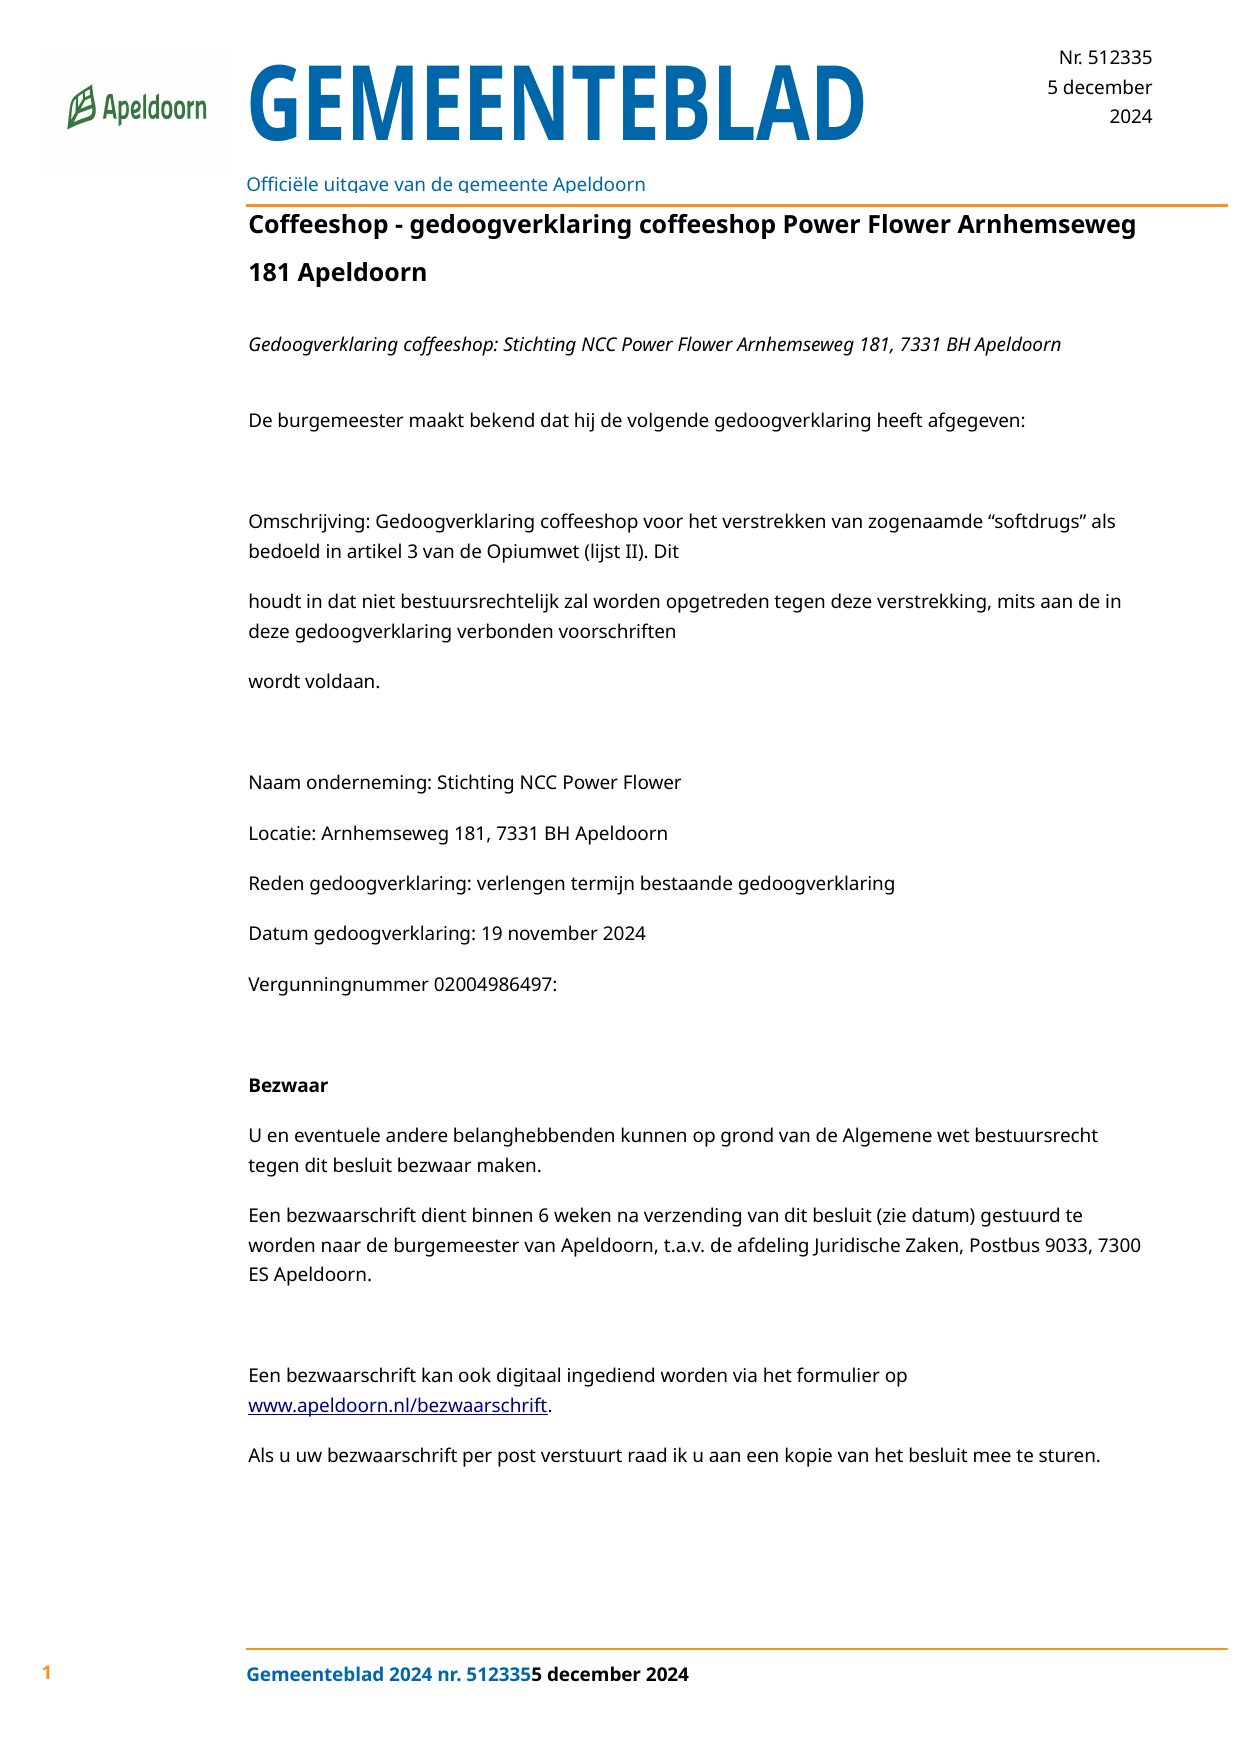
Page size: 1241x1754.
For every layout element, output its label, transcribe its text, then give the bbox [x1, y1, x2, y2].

text De burgemeester maakt bekend dat hij de volgende gedoogverklaring heeft afgegeven: [248, 408, 1152, 433]
text Een bezwaarschrift dient binnen 6 weken na verzending van dit besluit (zie datum) gestuurd te worden naar de burgemeester van Apeldoorn, t.a.v. de afdeling Juridische Zaken, Postbus 9033, 7300 ES Apeldoorn. [248, 1202, 1152, 1287]
text Naam onderneming: Stichting NCC Power Flower [248, 769, 1152, 795]
text Vergunningnummer 02004986497: [248, 971, 1152, 997]
text Omschrijving: Gedoogverklaring coffeeshop voor het verstrekken van zogenaamde “softdrugs” als bedoeld in artikel 3 van de Opiumwet (lijst II). Dit [248, 508, 1152, 564]
text Gedoogverklaring coffeeshop: Stichting NCC Power Flower Arnhemseweg 181, 7331 BH Apeldoorn [248, 331, 1152, 357]
text Bezwaar [248, 1072, 1152, 1097]
text Locatie: Arnhemseweg 181, 7331 BH Apeldoorn [248, 820, 1152, 845]
text Coffeeshop - gedoogverklaring coffeeshop Power Flower Arnhemseweg 181 Apeldoorn [248, 207, 1152, 288]
text houdt in dat niet bestuursrechtelijk zal worden opgetreden tegen deze verstrekking, mits aan de in deze gedoogverklaring verbonden voorschriften [248, 588, 1152, 644]
text Datum gedoogverklaring: 19 november 2024 [248, 921, 1152, 946]
text Als u uw bezwaarschrift per post verstuurt raad ik u aan een kopie van het besluit mee te sturen. [248, 1442, 1152, 1468]
picture [41, 47, 231, 172]
text wordt voldaan. [248, 668, 1152, 694]
text Reden gedoogverklaring: verlengen termijn bestaande gedoogverklaring [248, 870, 1152, 896]
text Een bezwaarschrift kan ook digitaal ingediend worden via het formulier op www.apeldoorn.nl/bezwaarschrift. [248, 1362, 1152, 1417]
text U en eventuele andere belanghebbenden kunnen op grond van de Algemene wet bestuursrecht tegen dit besluit bezwaar maken. [248, 1122, 1152, 1177]
